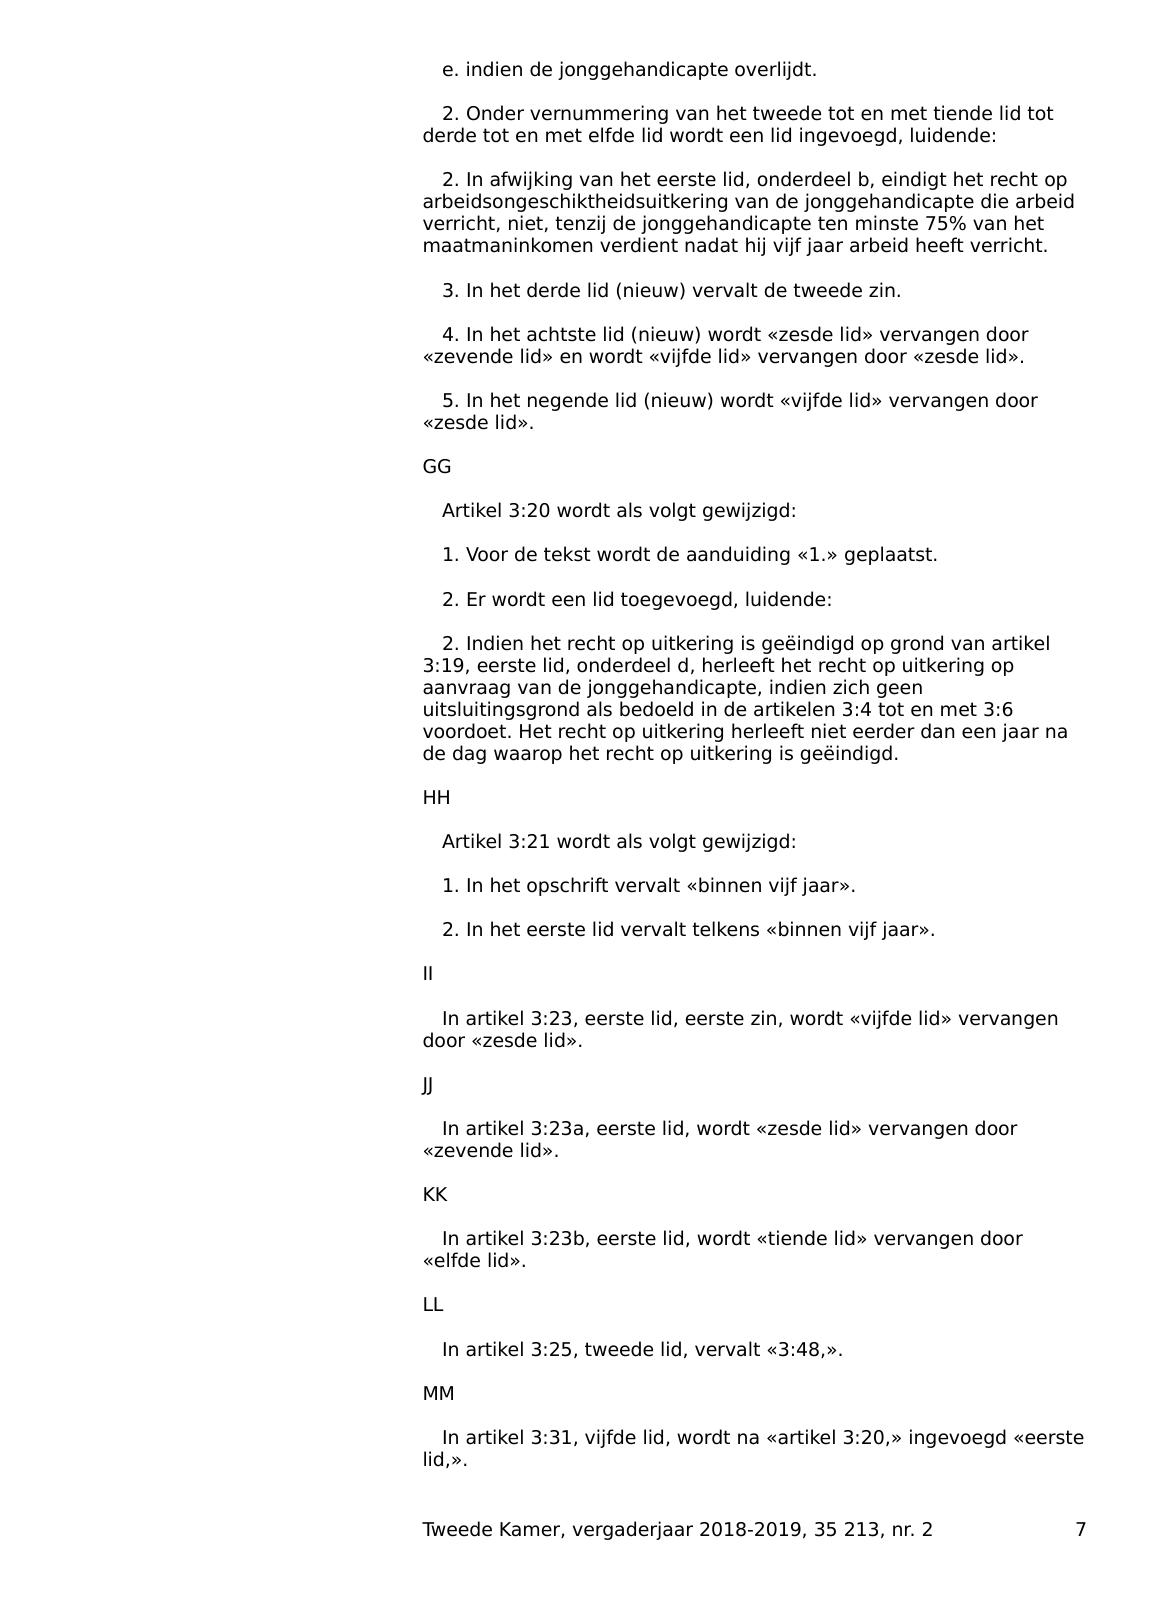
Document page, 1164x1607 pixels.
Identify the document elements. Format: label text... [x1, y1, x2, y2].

text 2. In afwijking van het eerste lid, onderdeel b, eindigt het recht op arbeidsongeschiktheidsuitkering van de jonggehandicapte die arbeid verricht, niet, tenzij de jonggehandicapte ten minste 75% van het maatmaninkomen verdient nadat hij vijf jaar arbeid heeft verricht. [422, 169, 1087, 257]
text II [422, 963, 1087, 985]
text In artikel 3:25, tweede lid, vervalt «3:48,». [422, 1338, 1087, 1360]
text 2. In het eerste lid vervalt telkens «binnen vijf jaar». [422, 919, 1087, 941]
text In artikel 3:23, eerste lid, eerste zin, wordt «vijfde lid» vervangen door «zesde lid». [422, 1007, 1087, 1051]
text Artikel 3:20 wordt als volgt gewijzigd: [422, 500, 1087, 522]
text 2. Onder vernummering van het tweede tot en met tiende lid tot derde tot en met elfde lid wordt een lid ingevoegd, luidende: [422, 103, 1087, 147]
text Artikel 3:21 wordt als volgt gewijzigd: [422, 831, 1087, 853]
text In artikel 3:31, vijfde lid, wordt na «artikel 3:20,» ingevoegd «eerste lid,». [422, 1427, 1087, 1471]
text 5. In het negende lid (nieuw) wordt «vijfde lid» vervangen door «zesde lid». [422, 390, 1087, 434]
text LL [422, 1294, 1087, 1316]
text 1. In het opschrift vervalt «binnen vijf jaar». [422, 875, 1087, 897]
text GG [422, 456, 1087, 478]
text In artikel 3:23a, eerste lid, wordt «zesde lid» vervangen door «zevende lid». [422, 1118, 1087, 1162]
text 4. In het achtste lid (nieuw) wordt «zesde lid» vervangen door «zevende lid» en wordt «vijfde lid» vervangen door «zesde lid». [422, 324, 1087, 368]
text 2. Er wordt een lid toegevoegd, luidende: [422, 588, 1087, 610]
text 2. Indien het recht op uitkering is geëindigd op grond van artikel 3:19, eerste lid, onderdeel d, herleeft het recht op uitkering op aanvraag van de jonggehandicapte, indien zich geen uitsluitingsgrond als bedoeld in de artikelen 3:4 tot en met 3:6 voordoet. Het recht op uitkering herleeft niet eerder dan een jaar na de dag waarop het recht op uitkering is geëindigd. [422, 633, 1087, 764]
text 3. In het derde lid (nieuw) vervalt de tweede zin. [422, 279, 1087, 301]
text 1. Voor de tekst wordt de aanduiding «1.» geplaatst. [422, 544, 1087, 566]
text MM [422, 1383, 1087, 1404]
text JJ [422, 1074, 1087, 1096]
text HH [422, 787, 1087, 809]
text e. indien de jonggehandicapte overlijdt. [422, 59, 1087, 81]
text KK [422, 1184, 1087, 1206]
text In artikel 3:23b, eerste lid, wordt «tiende lid» vervangen door «elfde lid». [422, 1228, 1087, 1272]
